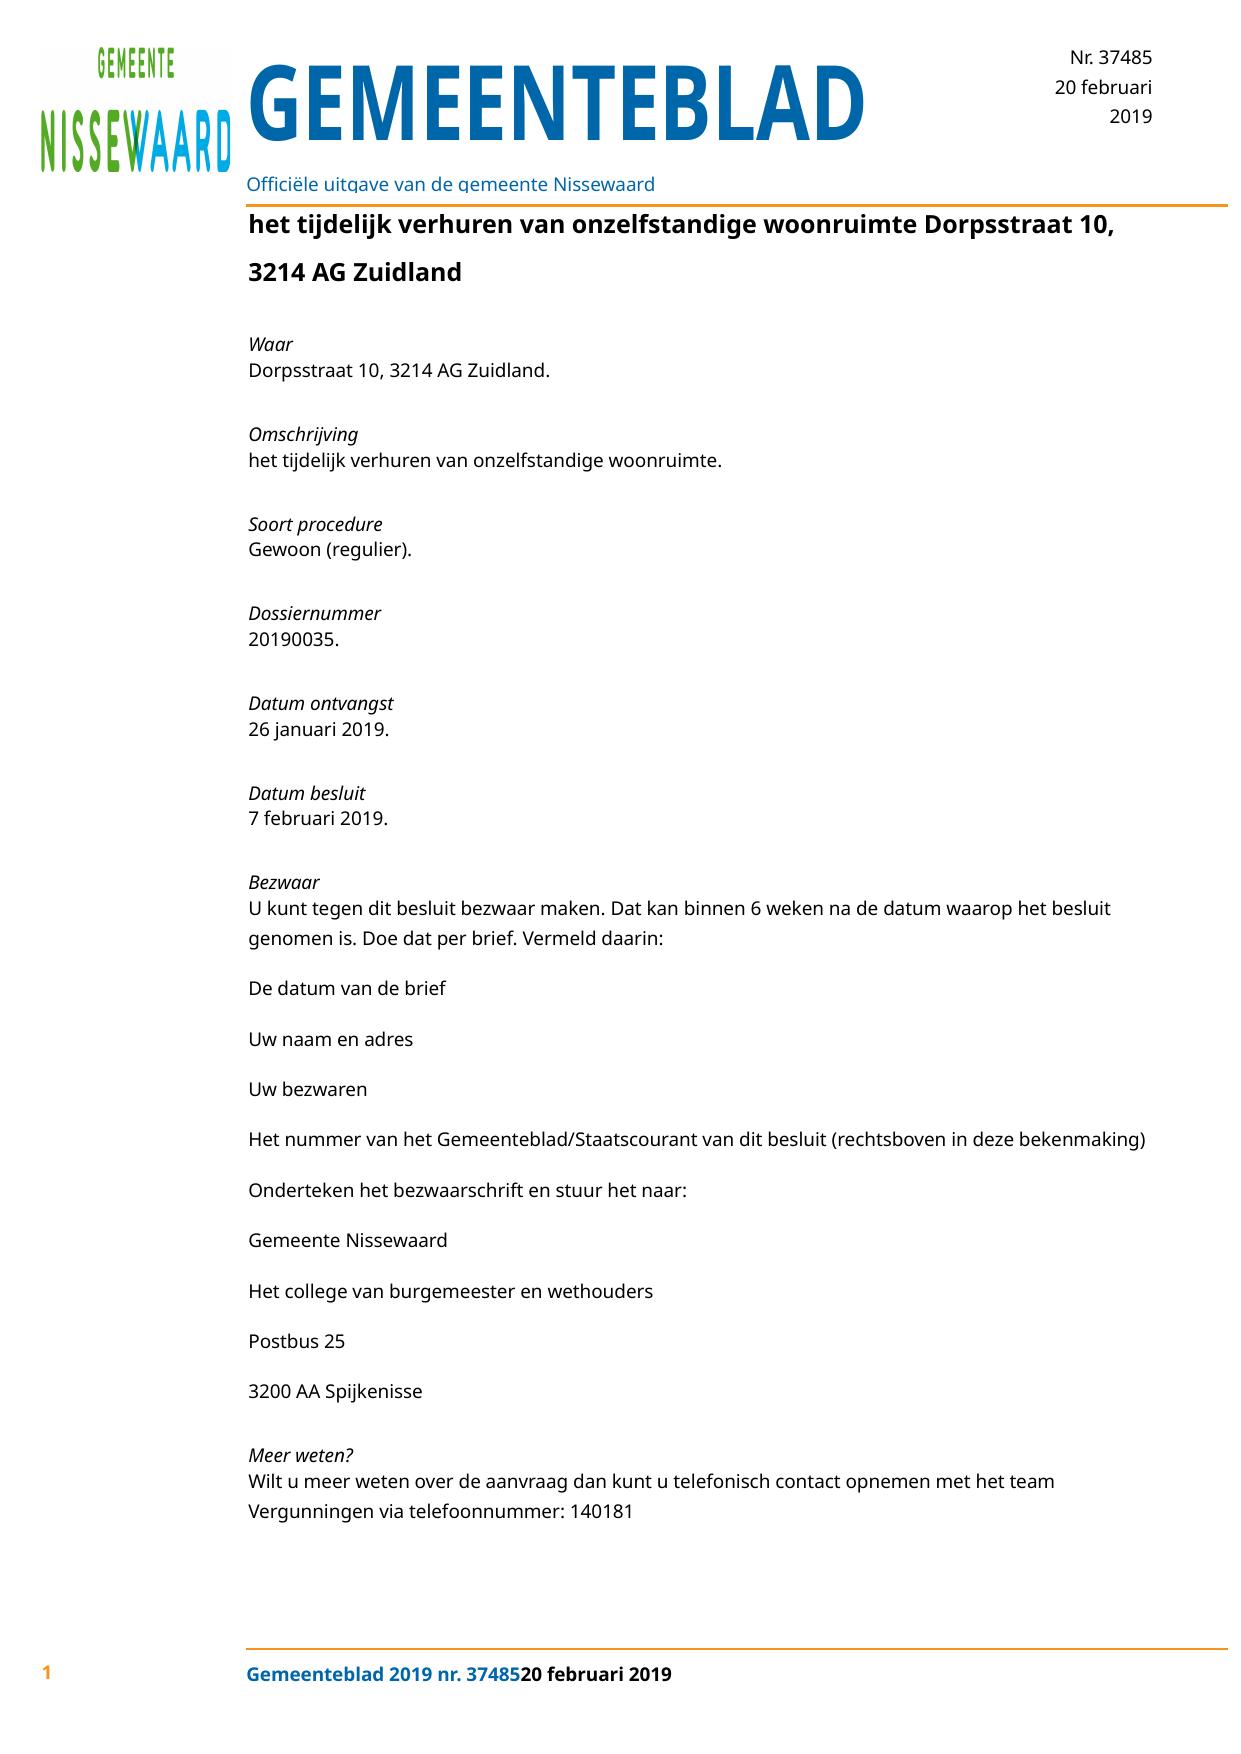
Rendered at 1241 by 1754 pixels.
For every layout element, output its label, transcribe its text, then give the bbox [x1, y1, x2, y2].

text De datum van de brief [248, 975, 1152, 1001]
text Datum ontvangst [248, 690, 1152, 716]
text 20190035. [248, 626, 1152, 652]
text Dossiernummer [248, 601, 1152, 626]
text Uw bezwaren [248, 1076, 1152, 1102]
text Het nummer van het Gemeenteblad/Staatscourant van dit besluit (rechtsboven in deze bekenmaking) [248, 1127, 1152, 1152]
text Onderteken het bezwaarschrift en stuur het naar: [248, 1177, 1152, 1203]
text Omschrijving [248, 421, 1152, 447]
picture [200, 151, 206, 172]
picture [176, 157, 187, 172]
text Uw naam en adres [248, 1026, 1152, 1051]
text Bezwaar [248, 869, 1152, 895]
picture [41, 47, 231, 172]
text Postbus 25 [248, 1328, 1152, 1354]
text Wilt u meer weten over de aanvraag dan kunt u telefonisch contact opnemen met het team Vergunningen via telefoonnummer: 140181 [248, 1468, 1152, 1524]
text Gemeente Nissewaard [248, 1227, 1152, 1253]
text het tijdelijk verhuren van onzelfstandige woonruimte Dorpsstraat 10, 3214 AG Zuidland [248, 207, 1152, 288]
text het tijdelijk verhuren van onzelfstandige woonruimte. [248, 447, 1152, 473]
text Soort procedure [248, 511, 1152, 537]
text Het college van burgemeester en wethouders [248, 1278, 1152, 1303]
text 7 februari 2019. [248, 806, 1152, 831]
text 26 januari 2019. [248, 716, 1152, 742]
picture [222, 122, 227, 160]
text Dorpsstraat 10, 3214 AG Zuidland. [248, 357, 1152, 383]
text U kunt tegen dit besluit bezwaar maken. Dat kan binnen 6 weken na de datum waarop het besluit genomen is. Doe dat per brief. Vermeld daarin: [248, 895, 1152, 951]
text 3200 AA Spijkenisse [248, 1379, 1152, 1404]
text Gewoon (regulier). [248, 537, 1152, 562]
text Waar [248, 331, 1152, 357]
text Meer weten? [248, 1443, 1152, 1468]
picture [201, 122, 206, 138]
picture [154, 157, 165, 172]
text Datum besluit [248, 780, 1152, 806]
